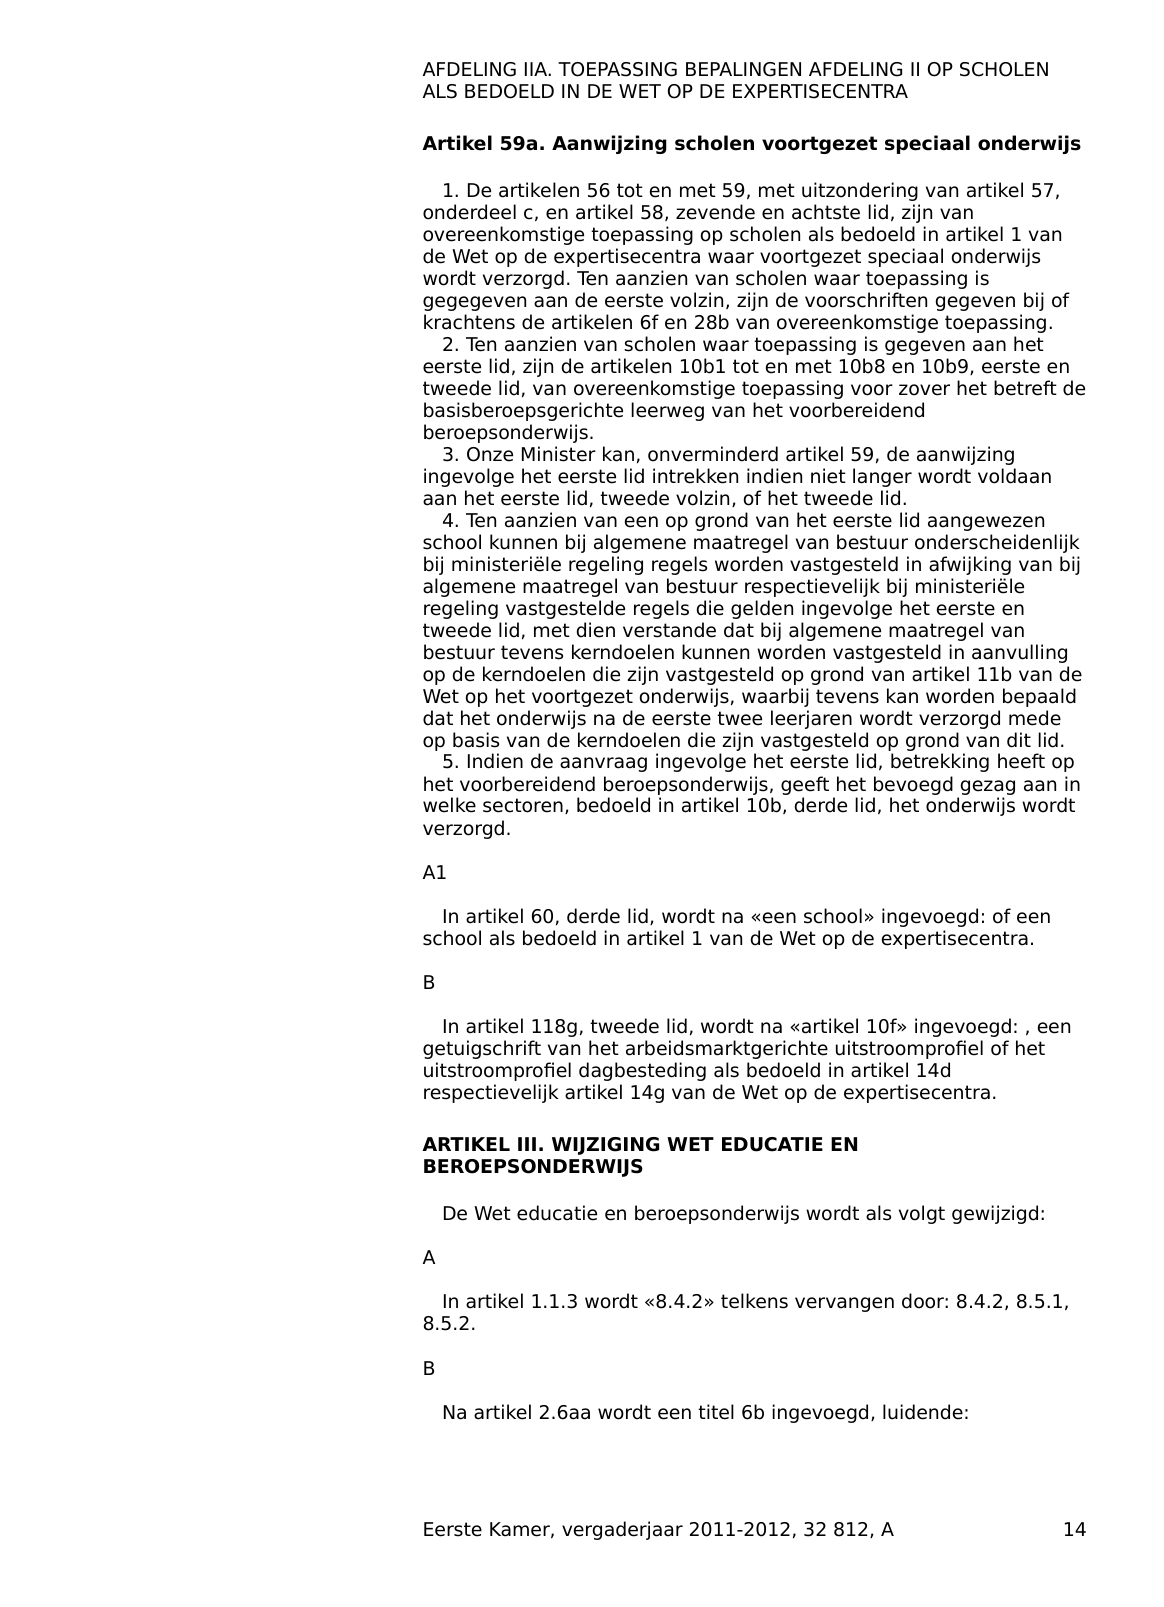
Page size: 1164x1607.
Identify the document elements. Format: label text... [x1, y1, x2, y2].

text 4. Ten aanzien van een op grond van het eerste lid aangewezen school kunnen bij algemene maatregel van bestuur onderscheidenlijk bij ministeriële regeling regels worden vastgesteld in afwijking van bij algemene maatregel van bestuur respectievelijk bij ministeriële regeling vastgestelde regels die gelden ingevolge het eerste en tweede lid, met dien verstande dat bij algemene maatregel van bestuur tevens kerndoelen kunnen worden vastgesteld in aanvulling op de kerndoelen die zijn vastgesteld op grond van artikel 11b van de Wet op het voortgezet onderwijs, waarbij tevens kan worden bepaald dat het onderwijs na de eerste twee leerjaren wordt verzorgd mede op basis van de kerndoelen die zijn vastgesteld op grond van dit lid. [422, 510, 1087, 751]
text 3. Onze Minister kan, onverminderd artikel 59, de aanwijzing ingevolge het eerste lid intrekken indien niet langer wordt voldaan aan het eerste lid, tweede volzin, of het tweede lid. [422, 444, 1087, 510]
text B [422, 1357, 1087, 1379]
text A1 [422, 862, 1087, 883]
text A [422, 1247, 1087, 1269]
text De Wet educatie en beroepsonderwijs wordt als volgt gewijzigd: [422, 1203, 1087, 1225]
text 5. Indien de aanvraag ingevolge het eerste lid, betrekking heeft op het voorbereidend beroepsonderwijs, geeft het bevoegd gezag aan in welke sectoren, bedoeld in artikel 10b, derde lid, het onderwijs wordt verzorgd. [422, 751, 1087, 839]
subtitle ARTIKEL III. WIJZIGING WET EDUCATIE EN BEROEPSONDERWIJS [422, 1134, 1087, 1178]
text 2. Ten aanzien van scholen waar toepassing is gegeven aan het eerste lid, zijn de artikelen 10b1 tot en met 10b8 en 10b9, eerste en tweede lid, van overeenkomstige toepassing voor zover het betreft de basisberoepsgerichte leerweg van het voorbereidend beroepsonderwijs. [422, 334, 1087, 444]
subtitle AFDELING IIA. TOEPASSING BEPALINGEN AFDELING II OP SCHOLEN ALS BEDOELD IN DE WET OP DE EXPERTISECENTRA [422, 59, 1087, 103]
text In artikel 60, derde lid, wordt na «een school» ingevoegd: of een school als bedoeld in artikel 1 van de Wet op de expertisecentra. [422, 906, 1087, 950]
text In artikel 1.1.3 wordt «8.4.2» telkens vervangen door: 8.4.2, 8.5.1, 8.5.2. [422, 1291, 1087, 1335]
subtitle Artikel 59a. Aanwijzing scholen voortgezet speciaal onderwijs [422, 133, 1087, 155]
text In artikel 118g, tweede lid, wordt na «artikel 10f» ingevoegd: , een getuigschrift van het arbeidsmarktgerichte uitstroomprofiel of het uitstroomprofiel dagbesteding als bedoeld in artikel 14d respectievelijk artikel 14g van de Wet op de expertisecentra. [422, 1016, 1087, 1104]
text B [422, 972, 1087, 994]
text Na artikel 2.6aa wordt een titel 6b ingevoegd, luidende: [422, 1402, 1087, 1423]
text 1. De artikelen 56 tot en met 59, met uitzondering van artikel 57, onderdeel c, en artikel 58, zevende en achtste lid, zijn van overeenkomstige toepassing op scholen als bedoeld in artikel 1 van de Wet op de expertisecentra waar voortgezet speciaal onderwijs wordt verzorgd. Ten aanzien van scholen waar toepassing is gegegeven aan de eerste volzin, zijn de voorschriften gegeven bij of krachtens de artikelen 6f en 28b van overeenkomstige toepassing. [422, 180, 1087, 334]
